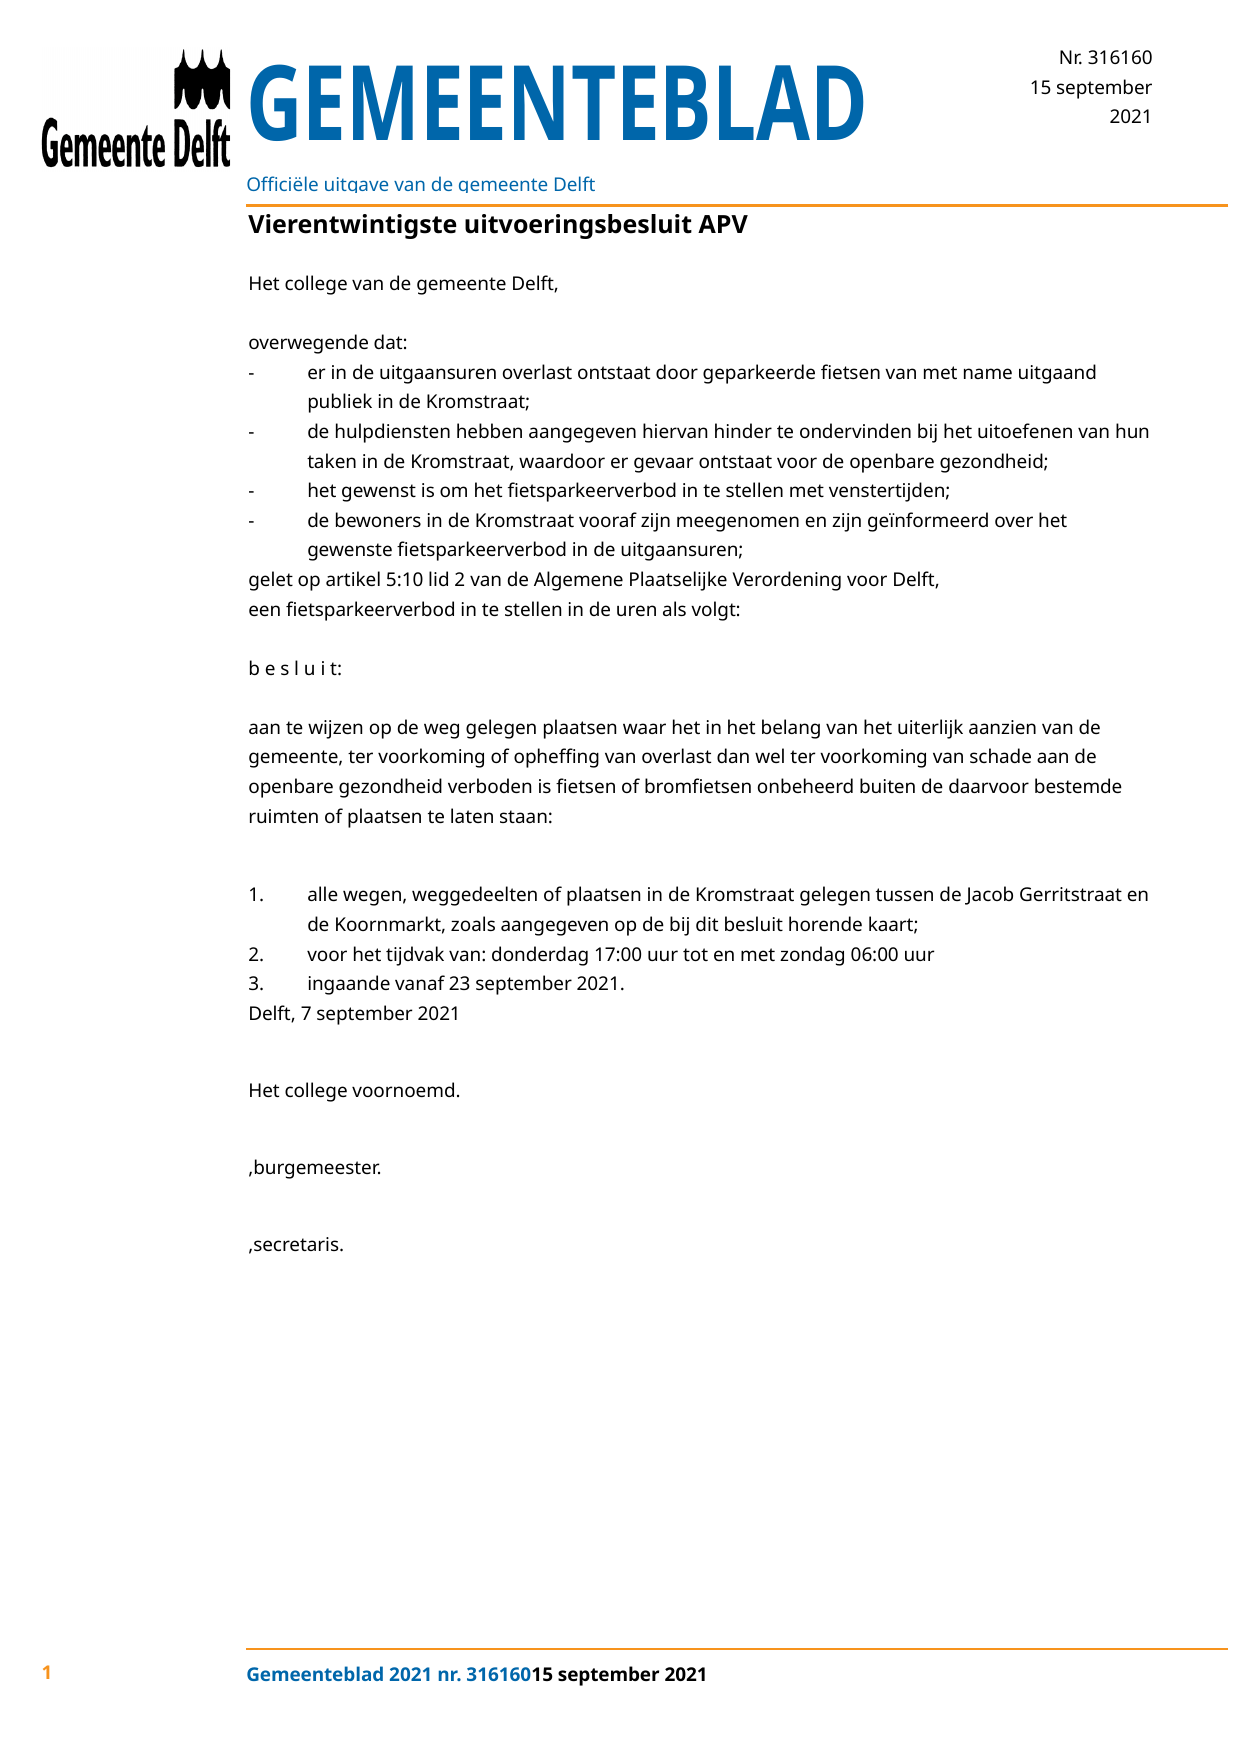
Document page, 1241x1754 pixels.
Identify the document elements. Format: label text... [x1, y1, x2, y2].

list er in de uitgaansuren overlast ontstaat door geparkeerde fietsen van met name uitgaand publiek in de Kromstraat; [248, 359, 1152, 414]
list de hulpdiensten hebben aangegeven hiervan hinder te ondervinden bij het uitoefenen van hun taken in de Kromstraat, waardoor er gevaar ontstaat voor de openbare gezondheid; [248, 418, 1152, 473]
text ,burgemeester. [248, 1154, 1152, 1180]
text gelet op artikel 5:10 lid 2 van de Algemene Plaatselijke Verordening voor Delft, [248, 566, 1152, 592]
text Het college voornoemd. [248, 1077, 1152, 1103]
text ,secretaris. [248, 1232, 1152, 1257]
list ingaande vanaf 23 september 2021. [248, 970, 1152, 996]
text Delft, 7 september 2021 [248, 1000, 1152, 1026]
picture [41, 47, 231, 172]
list de bewoners in de Kromstraat vooraf zijn meegenomen en zijn geïnformeerd over het gewenste fietsparkeerverbod in de uitgaansuren; [248, 507, 1152, 562]
text Het college van de gemeente Delft, [248, 270, 1152, 296]
text b e s l u i t: [248, 655, 1152, 681]
text aan te wijzen op de weg gelegen plaatsen waar het in het belang van het uiterlijk aanzien van de gemeente, ter voorkoming of opheffing van overlast dan wel ter voorkoming van schade aan de openbare gezondheid verboden is fietsen of bromfietsen onbeheerd buiten de daarvoor bestemde ruimten of plaatsen te laten staan: [248, 714, 1152, 828]
text overwegende dat: [248, 329, 1152, 355]
list voor het tijdvak van: donderdag 17:00 uur tot en met zondag 06:00 uur [248, 941, 1152, 967]
list alle wegen, weggedeelten of plaatsen in de Kromstraat gelegen tussen de Jacob Gerritstraat en de Koornmarkt, zoals aangegeven op de bij dit besluit horende kaart; [248, 882, 1152, 937]
list het gewenst is om het fietsparkeerverbod in te stellen met venstertijden; [248, 477, 1152, 503]
text Vierentwintigste uitvoeringsbesluit APV [248, 207, 1152, 241]
text een fietsparkeerverbod in te stellen in de uren als volgt: [248, 596, 1152, 621]
